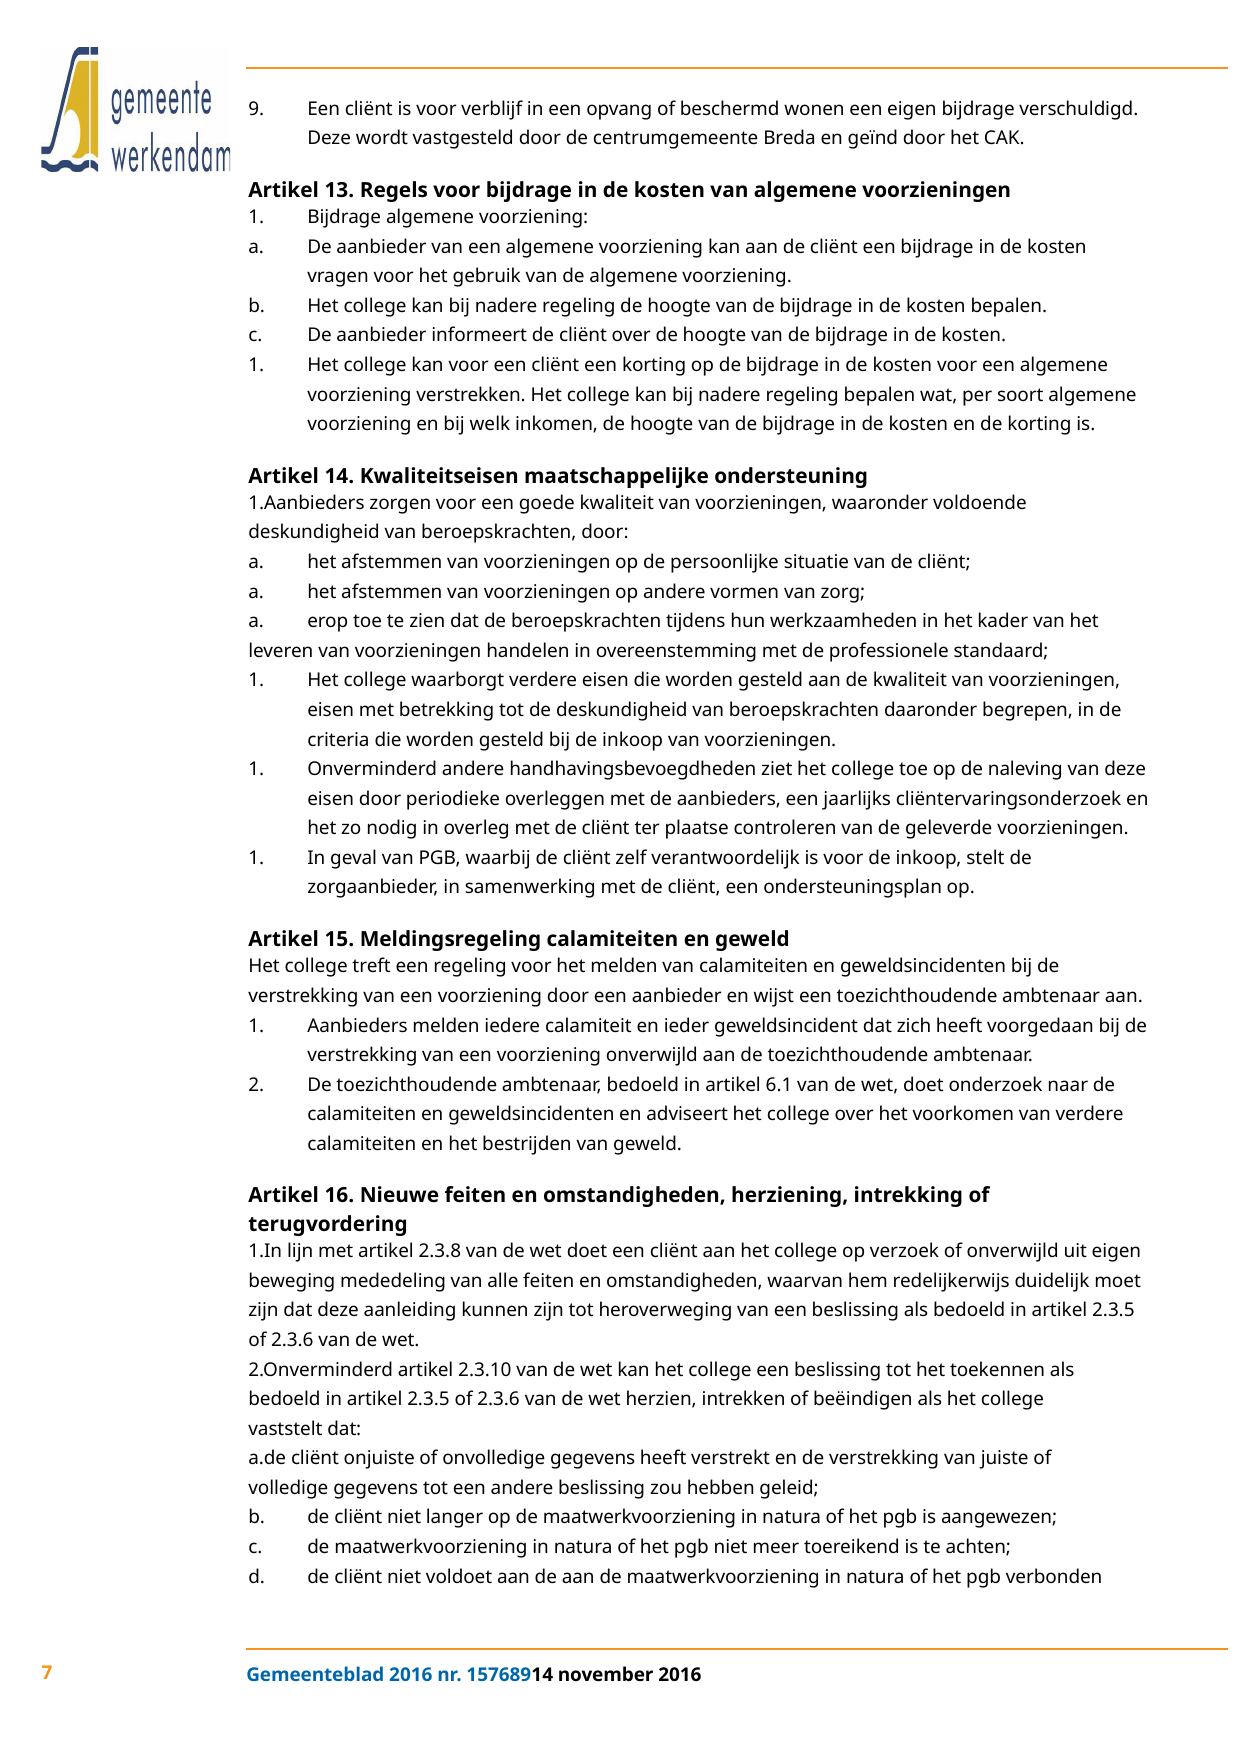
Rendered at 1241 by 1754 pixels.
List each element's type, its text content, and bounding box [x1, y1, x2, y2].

list erop toe te zien dat de beroepskrachten tijdens hun werkzaamheden in het kader van het [248, 607, 1152, 633]
list Onverminderd andere handhavingsbevoegdheden ziet het college toe op de naleving van deze eisen door periodieke overleggen met de aanbieders, een jaarlijks cliëntervaringsonderzoek en het zo nodig in overleg met de cliënt ter plaatse controleren van de geleverde voorzieningen. [248, 755, 1152, 840]
list Een cliënt is voor verblijf in een opvang of beschermd wonen een eigen bijdrage verschuldigd. Deze wordt vastgesteld door de centrumgemeente Breda en geïnd door het CAK. [248, 95, 1152, 150]
list De toezichthoudende ambtenaar, bedoeld in artikel 6.1 van de wet, doet onderzoek naar de calamiteiten en geweldsincidenten en adviseert het college over het voorkomen van verdere calamiteiten en het bestrijden van geweld. [248, 1071, 1152, 1156]
list Het college kan bij nadere regeling de hoogte van de bijdrage in de kosten bepalen. [248, 292, 1152, 318]
text beweging mededeling van alle feiten en omstandigheden, waarvan hem redelijkerwijs duidelijk moet zijn dat deze aanleiding kunnen zijn tot heroverweging van een beslissing als bedoeld in artikel 2.3.5 of 2.3.6 van de wet. [248, 1267, 1152, 1352]
text 2.Onverminderd artikel 2.3.10 van de wet kan het college een beslissing tot het toekennen als [248, 1356, 1152, 1381]
list Aanbieders melden iedere calamiteit en ieder geweldsincident dat zich heeft voorgedaan bij de verstrekking van een voorziening onverwijld aan de toezichthoudende ambtenaar. [248, 1012, 1152, 1067]
text volledige gegevens tot een andere beslissing zou hebben geleid; [248, 1474, 1152, 1500]
list De aanbieder van een algemene voorziening kan aan de cliënt een bijdrage in de kosten vragen voor het gebruik van de algemene voorziening. [248, 233, 1152, 288]
text a.de cliënt onjuiste of onvolledige gegevens heeft verstrekt en de verstrekking van juiste of [248, 1444, 1152, 1470]
text Het college treft een regeling voor het melden van calamiteiten en geweldsincidenten bij de verstrekking van een voorziening door een aanbieder en wijst een toezichthoudende ambtenaar aan. [248, 953, 1152, 1008]
text leveren van voorzieningen handelen in overeenstemming met de professionele standaard; [248, 637, 1152, 663]
list de cliënt niet voldoet aan de aan de maatwerkvoorziening in natura of het pgb verbonden [248, 1563, 1152, 1588]
list In geval van PGB, waarbij de cliënt zelf verantwoordelijk is voor de inkoop, stelt de zorgaanbieder, in samenwerking met de cliënt, een ondersteuningsplan op. [248, 844, 1152, 899]
list de cliënt niet langer op de maatwerkvoorziening in natura of het pgb is aangewezen; [248, 1504, 1152, 1529]
text 1.Aanbieders zorgen voor een goede kwaliteit van voorzieningen, waaronder voldoende deskundigheid van beroepskrachten, door: [248, 489, 1152, 544]
text Artikel 14. Kwaliteitseisen maatschappelijke ondersteuning [248, 461, 1152, 489]
text vaststelt dat: [248, 1415, 1152, 1441]
list Het college waarborgt verdere eisen die worden gesteld aan de kwaliteit van voorzieningen, eisen met betrekking tot de deskundigheid van beroepskrachten daaronder begrepen, in de criteria die worden gesteld bij de inkoop van voorzieningen. [248, 667, 1152, 752]
text 1.In lijn met artikel 2.3.8 van de wet doet een cliënt aan het college op verzoek of onverwijld uit eigen [248, 1237, 1152, 1263]
list het afstemmen van voorzieningen op andere vormen van zorg; [248, 578, 1152, 604]
text Artikel 13. Regels voor bijdrage in de kosten van algemene voorzieningen [248, 175, 1152, 203]
list De aanbieder informeert de cliënt over de hoogte van de bijdrage in de kosten. [248, 322, 1152, 347]
text Artikel 15. Meldingsregeling calamiteiten en geweld [248, 924, 1152, 953]
picture [41, 47, 231, 172]
list de maatwerkvoorziening in natura of het pgb niet meer toereikend is te achten; [248, 1533, 1152, 1559]
list Bijdrage algemene voorziening: [248, 203, 1152, 229]
text Artikel 16. Nieuwe feiten en omstandigheden, herziening, intrekking of terugvordering [248, 1181, 1152, 1237]
text bedoeld in artikel 2.3.5 of 2.3.6 van de wet herzien, intrekken of beëindigen als het college [248, 1385, 1152, 1411]
list het afstemmen van voorzieningen op de persoonlijke situatie van de cliënt; [248, 548, 1152, 574]
list Het college kan voor een cliënt een korting op de bijdrage in de kosten voor een algemene voorziening verstrekken. Het college kan bij nadere regeling bepalen wat, per soort algemene voorziening en bij welk inkomen, de hoogte van de bijdrage in de kosten en de korting is. [248, 351, 1152, 436]
